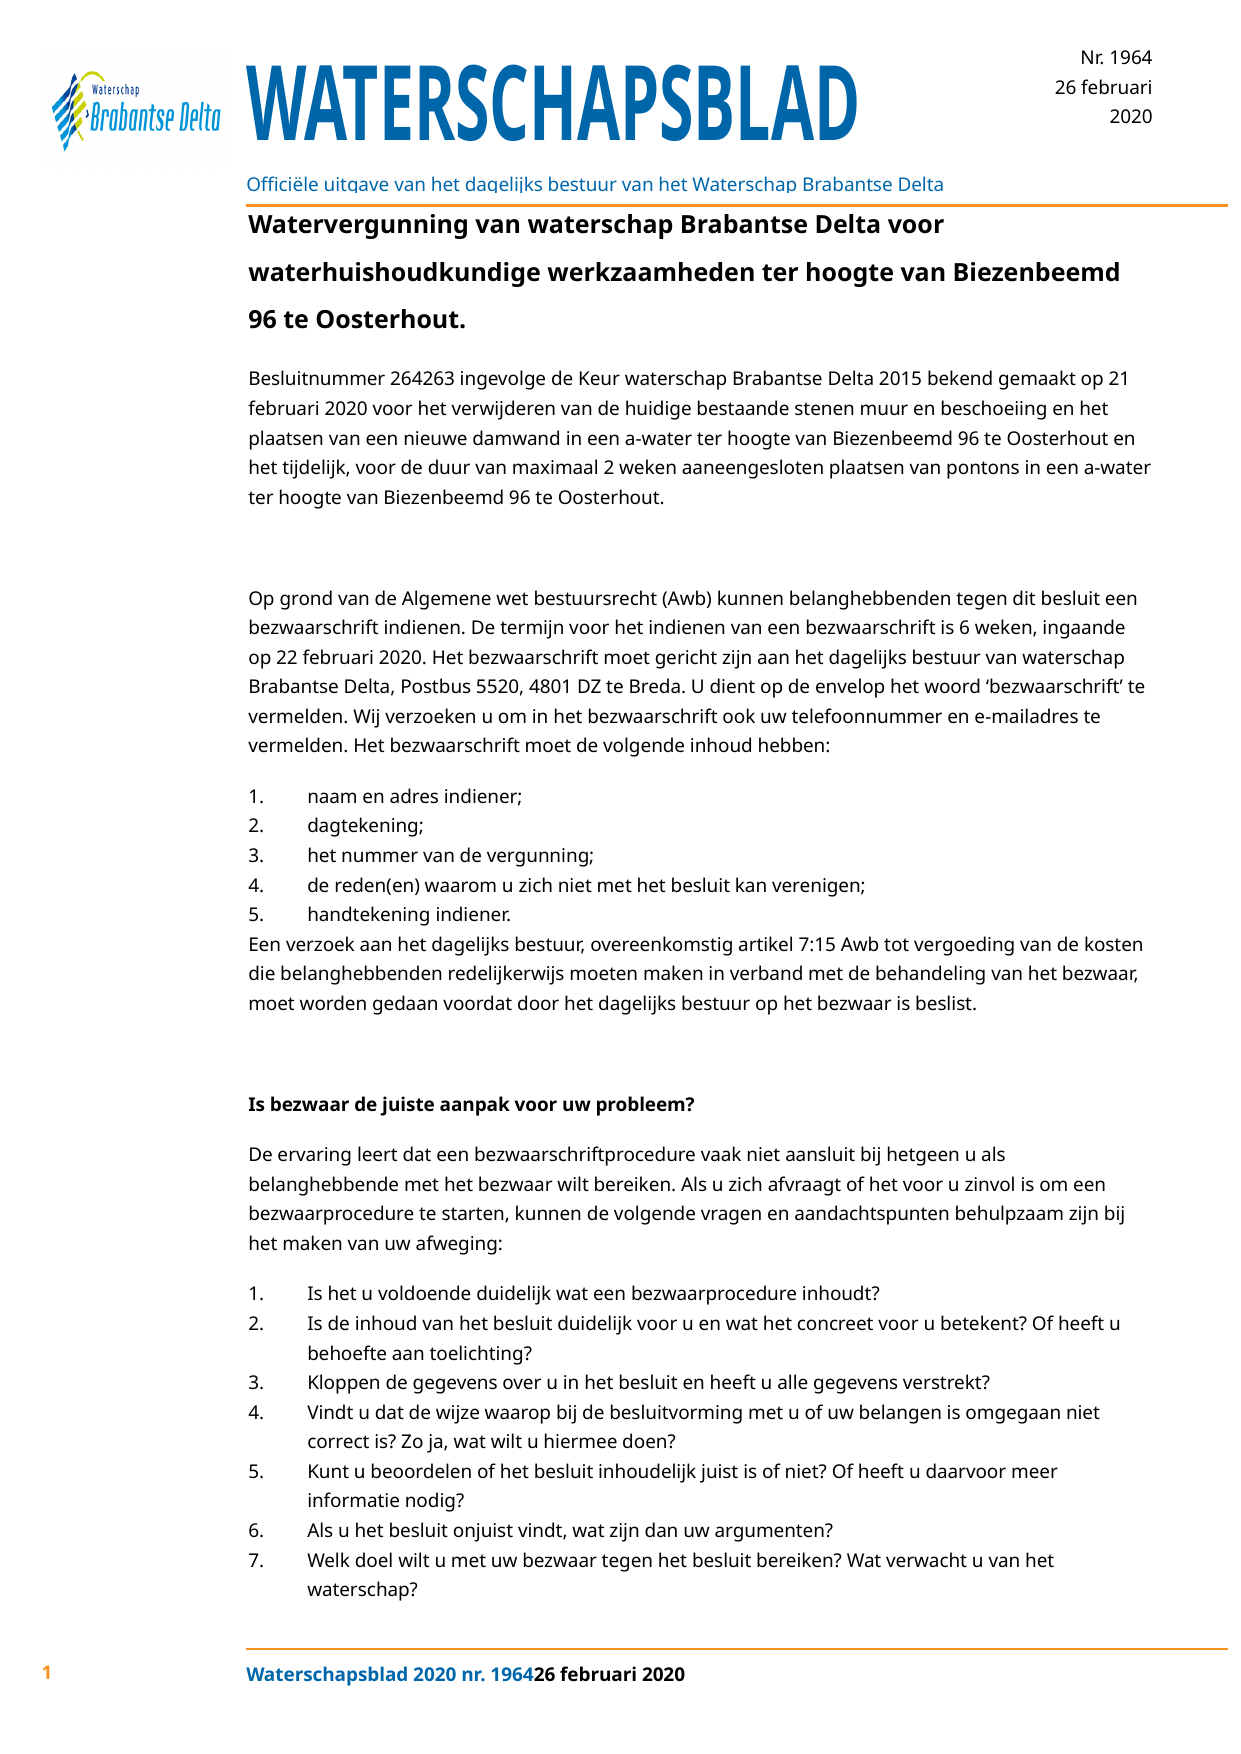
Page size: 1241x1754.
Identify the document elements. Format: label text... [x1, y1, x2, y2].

text Een verzoek aan het dagelijks bestuur, overeenkomstig artikel 7:15 Awb tot vergoeding van de kosten die belanghebbenden redelijkerwijs moeten maken in verband met de behandeling van het bezwaar, moet worden gedaan voordat door het dagelijks bestuur op het bezwaar is beslist. [248, 931, 1152, 1016]
list Kunt u beoordelen of het besluit inhoudelijk juist is of niet? Of heeft u daarvoor meer informatie nodig? [248, 1458, 1152, 1513]
list Kloppen de gegevens over u in het besluit en heeft u alle gegevens verstrekt? [248, 1369, 1152, 1395]
text Is bezwaar de juiste aanpak voor uw probleem? [248, 1091, 1152, 1117]
text Op grond van de Algemene wet bestuursrecht (Awb) kunnen belanghebbenden tegen dit besluit een bezwaarschrift indienen. De termijn voor het indienen van een bezwaarschrift is 6 weken, ingaande op 22 februari 2020. Het bezwaarschrift moet gericht zijn aan het dagelijks bestuur van waterschap Brabantse Delta, Postbus 5520, 4801 DZ te Breda. U dient op de envelop het woord ‘bezwaarschrift’ te vermelden. Wij verzoeken u om in het bezwaarschrift ook uw telefoonnummer en e‑mailadres te vermelden. Het bezwaarschrift moet de volgende inhoud hebben: [248, 585, 1152, 758]
text De ervaring leert dat een bezwaarschriftprocedure vaak niet aansluit bij hetgeen u als belanghebbende met het bezwaar wilt bereiken. Als u zich afvraagt of het voor u zinvol is om een bezwaarprocedure te starten, kunnen de volgende vragen en aandachtspunten behulpzaam zijn bij het maken van uw afweging: [248, 1141, 1152, 1256]
list de reden(en) waarom u zich niet met het besluit kan verenigen; [248, 872, 1152, 897]
text Besluitnummer 264263 ingevolge de Keur waterschap Brabantse Delta 2015 bekend gemaakt op 21 februari 2020 voor het verwijderen van de huidige bestaande stenen muur en beschoeiing en het plaatsen van een nieuwe damwand in een a-water ter hoogte van Biezenbeemd 96 te Oosterhout en het tijdelijk, voor de duur van maximaal 2 weken aaneengesloten plaatsen van pontons in een a-water ter hoogte van Biezenbeemd 96 te Oosterhout. [248, 366, 1152, 509]
list Is de inhoud van het besluit duidelijk voor u en wat het concreet voor u betekent? Of heeft u behoefte aan toelichting? [248, 1310, 1152, 1365]
list Vindt u dat de wijze waarop bij de besluitvorming met u of uw belangen is omgegaan niet correct is? Zo ja, wat wilt u hiermee doen? [248, 1399, 1152, 1454]
text Watervergunning van waterschap Brabantse Delta voor waterhuishoudkundige werkzaamheden ter hoogte van Biezenbeemd 96 te Oosterhout. [248, 207, 1152, 336]
list Is het u voldoende duidelijk wat een bezwaarprocedure inhoudt? [248, 1281, 1152, 1306]
list het nummer van de vergunning; [248, 842, 1152, 868]
list naam en adres indiener; [248, 783, 1152, 809]
list Welk doel wilt u met uw bezwaar tegen het besluit bereiken? Wat verwacht u van het waterschap? [248, 1547, 1152, 1602]
picture [41, 47, 231, 172]
list Als u het besluit onjuist vindt, wat zijn dan uw argumenten? [248, 1517, 1152, 1543]
list dagtekening; [248, 813, 1152, 838]
list handtekening indiener. [248, 901, 1152, 927]
